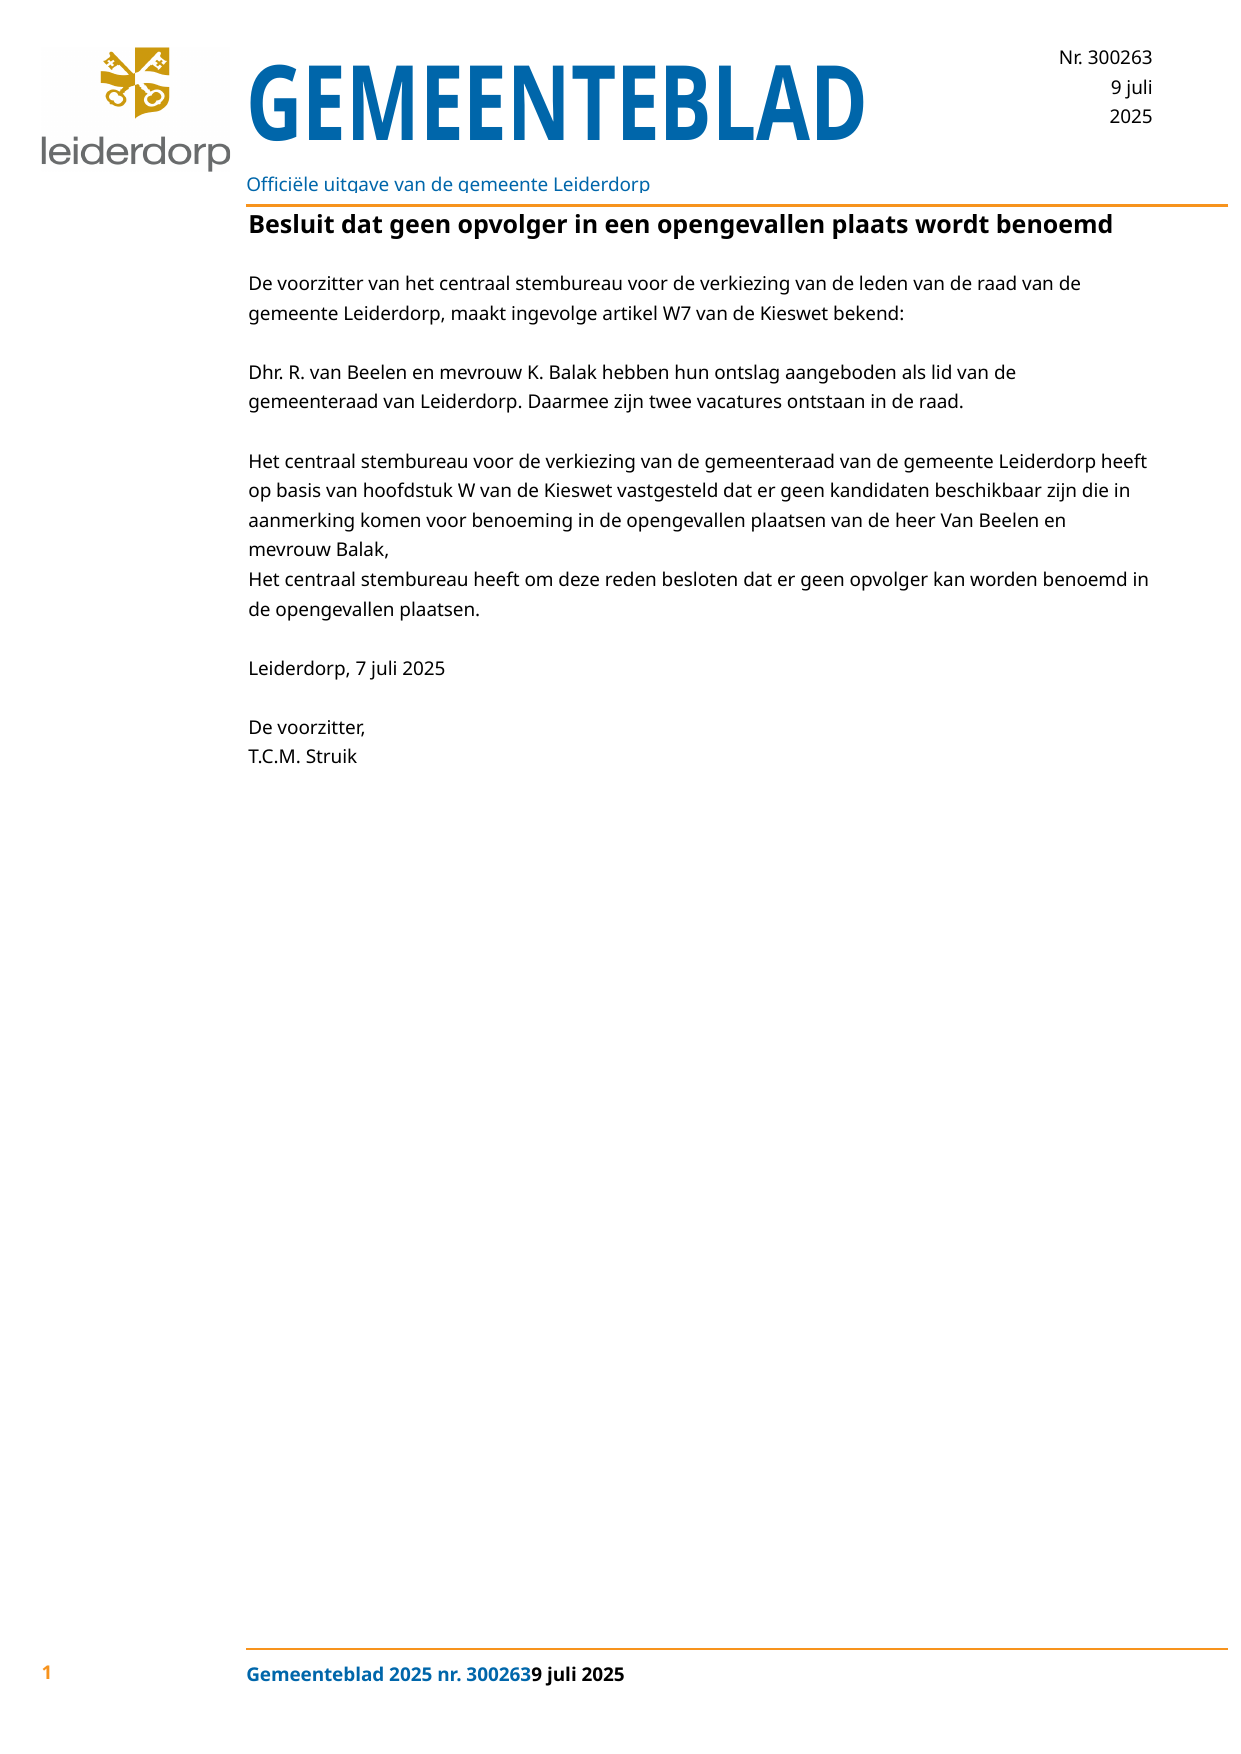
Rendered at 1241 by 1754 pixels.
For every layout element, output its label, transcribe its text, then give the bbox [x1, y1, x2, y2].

text Leiderdorp, 7 juli 2025 [248, 655, 1152, 681]
text De voorzitter van het centraal stembureau voor de verkiezing van de leden van de raad van de gemeente Leiderdorp, maakt ingevolge artikel W7 van de Kieswet bekend: [248, 270, 1152, 326]
text Het centraal stembureau heeft om deze reden besloten dat er geen opvolger kan worden benoemd in de opengevallen plaatsen. [248, 566, 1152, 621]
text De voorzitter, [248, 714, 1152, 740]
picture [41, 47, 231, 172]
text Dhr. R. van Beelen en mevrouw K. Balak hebben hun ontslag aangeboden als lid van de gemeenteraad van Leiderdorp. Daarmee zijn twee vacatures ontstaan in de raad. [248, 359, 1152, 414]
text T.C.M. Struik [248, 744, 1152, 769]
text Het centraal stembureau voor de verkiezing van de gemeenteraad van de gemeente Leiderdorp heeft op basis van hoofdstuk W van de Kieswet vastgesteld dat er geen kandidaten beschikbaar zijn die in aanmerking komen voor benoeming in de opengevallen plaatsen van de heer Van Beelen en mevrouw Balak, [248, 448, 1152, 562]
text Besluit dat geen opvolger in een opengevallen plaats wordt benoemd [248, 207, 1152, 241]
